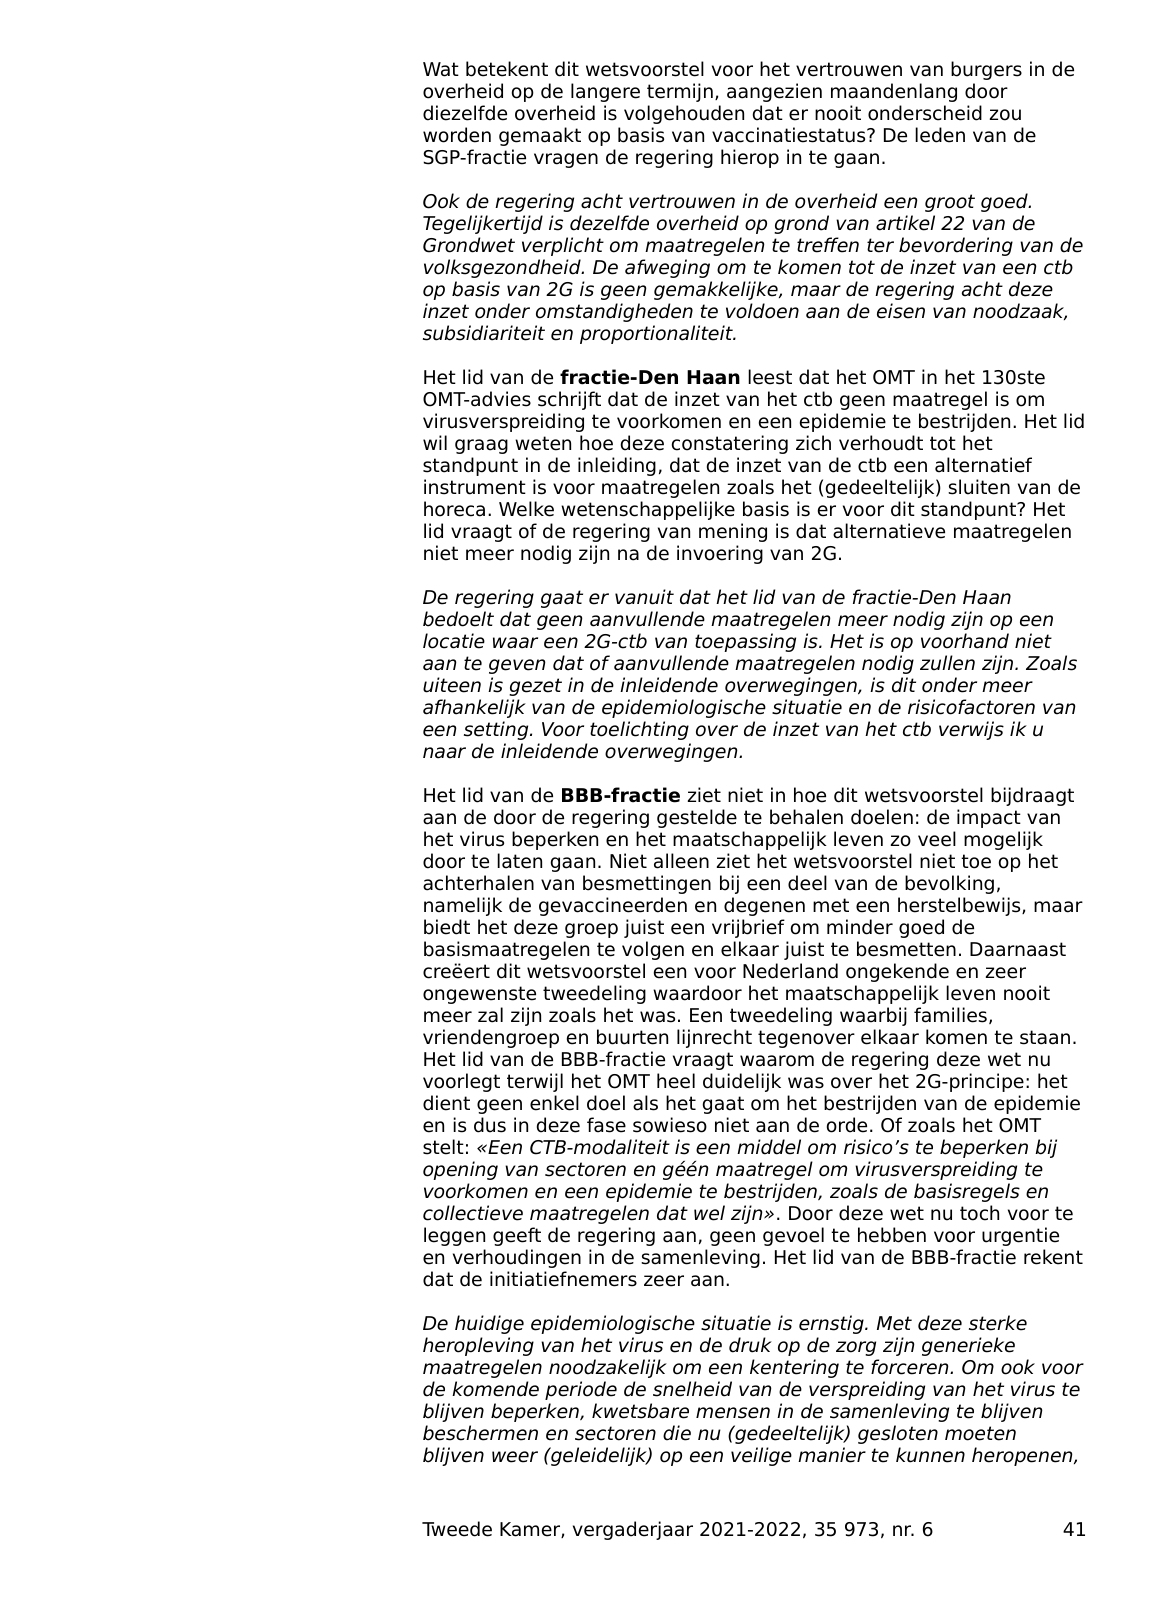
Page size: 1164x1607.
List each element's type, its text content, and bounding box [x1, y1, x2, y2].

text Het lid van de fractie-Den Haan leest dat het OMT in het 130ste OMT-advies schrijft dat de inzet van het ctb geen maatregel is om virusverspreiding te voorkomen en een epidemie te bestrijden. Het lid wil graag weten hoe deze constatering zich verhoudt tot het standpunt in de inleiding, dat de inzet van de ctb een alternatief instrument is voor maatregelen zoals het (gedeeltelijk) sluiten van de horeca. Welke wetenschappelijke basis is er voor dit standpunt? Het lid vraagt of de regering van mening is dat alternatieve maatregelen niet meer nodig zijn na de invoering van 2G. [422, 367, 1087, 565]
text Ook de regering acht vertrouwen in de overheid een groot goed. Tegelijkertijd is dezelfde overheid op grond van artikel 22 van de Grondwet verplicht om maatregelen te treffen ter bevordering van de volksgezondheid. De afweging om te komen tot de inzet van een ctb op basis van 2G is geen gemakkelijke, maar de regering acht deze inzet onder omstandigheden te voldoen aan de eisen van noodzaak, subsidiariteit en proportionaliteit. [422, 191, 1087, 345]
text De regering gaat er vanuit dat het lid van de fractie-Den Haan bedoelt dat geen aanvullende maatregelen meer nodig zijn op een locatie waar een 2G-ctb van toepassing is. Het is op voorhand niet aan te geven dat of aanvullende maatregelen nodig zullen zijn. Zoals uiteen is gezet in de inleidende overwegingen, is dit onder meer afhankelijk van de epidemiologische situatie en de risicofactoren van een setting. Voor toelichting over de inzet van het ctb verwijs ik u naar de inleidende overwegingen. [422, 587, 1087, 763]
text Wat betekent dit wetsvoorstel voor het vertrouwen van burgers in de overheid op de langere termijn, aangezien maandenlang door diezelfde overheid is volgehouden dat er nooit onderscheid zou worden gemaakt op basis van vaccinatiestatus? De leden van de SGP-fractie vragen de regering hierop in te gaan. [422, 59, 1087, 169]
text De huidige epidemiologische situatie is ernstig. Met deze sterke heropleving van het virus en de druk op de zorg zijn generieke maatregelen noodzakelijk om een kentering te forceren. Om ook voor de komende periode de snelheid van de verspreiding van het virus te blijven beperken, kwetsbare mensen in de samenleving te blijven beschermen en sectoren die nu (gedeeltelijk) gesloten moeten blijven weer (geleidelijk) op een veilige manier te kunnen heropenen, [422, 1313, 1087, 1467]
text Het lid van de BBB-fractie vraagt waarom de regering deze wet nu voorlegt terwijl het OMT heel duidelijk was over het 2G-principe: het dient geen enkel doel als het gaat om het bestrijden van de epidemie en is dus in deze fase sowieso niet aan de orde. Of zoals het OMT stelt: «Een CTB-modaliteit is een middel om risico’s te beperken bij opening van sectoren en géén maatregel om virusverspreiding te voorkomen en een epidemie te bestrijden, zoals de basisregels en collectieve maatregelen dat wel zijn». Door deze wet nu toch voor te leggen geeft de regering aan, geen gevoel te hebben voor urgentie en verhoudingen in de samenleving. Het lid van de BBB-fractie rekent dat de initiatiefnemers zeer aan. [422, 1049, 1087, 1291]
text Het lid van de BBB-fractie ziet niet in hoe dit wetsvoorstel bijdraagt aan de door de regering gestelde te behalen doelen: de impact van het virus beperken en het maatschappelijk leven zo veel mogelijk door te laten gaan. Niet alleen ziet het wetsvoorstel niet toe op het achterhalen van besmettingen bij een deel van de bevolking, namelijk de gevaccineerden en degenen met een herstelbewijs, maar biedt het deze groep juist een vrijbrief om minder goed de basismaatregelen te volgen en elkaar juist te besmetten. Daarnaast creëert dit wetsvoorstel een voor Nederland ongekende en zeer ongewenste tweedeling waardoor het maatschappelijk leven nooit meer zal zijn zoals het was. Een tweedeling waarbij families, vriendengroep en buurten lijnrecht tegenover elkaar komen te staan. [422, 785, 1087, 1049]
